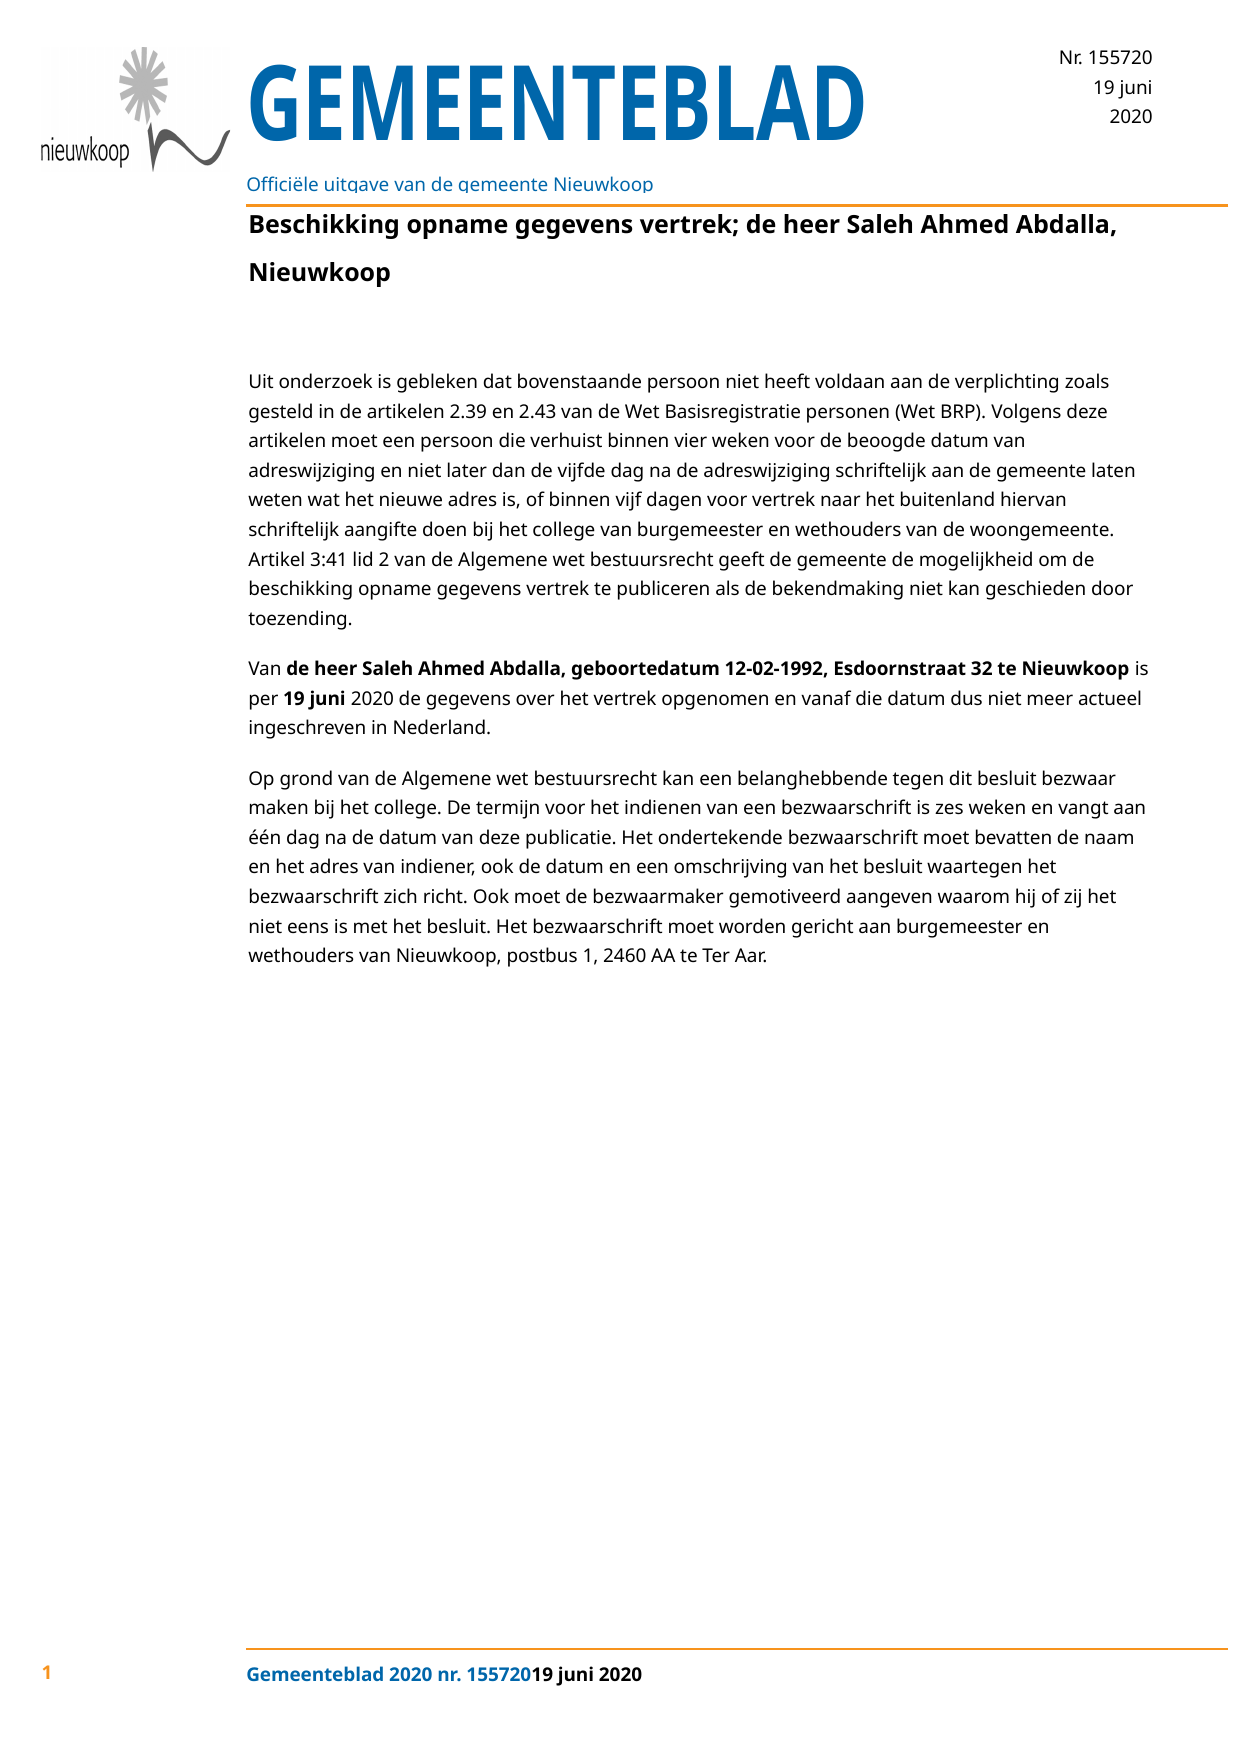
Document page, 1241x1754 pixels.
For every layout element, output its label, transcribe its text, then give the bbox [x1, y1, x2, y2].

text Uit onderzoek is gebleken dat bovenstaande persoon niet heeft voldaan aan de verplichting zoals gesteld in de artikelen 2.39 en 2.43 van de Wet Basisregistratie personen (Wet BRP). Volgens deze artikelen moet een persoon die verhuist binnen vier weken voor de beoogde datum van adreswijziging en niet later dan de vijfde dag na de adreswijziging schriftelijk aan de gemeente laten weten wat het nieuwe adres is, of binnen vijf dagen voor vertrek naar het buitenland hiervan schriftelijk aangifte doen bij het college van burgemeester en wethouders van de woongemeente. Artikel 3:41 lid 2 van de Algemene wet bestuursrecht geeft de gemeente de mogelijkheid om de beschikking opname gegevens vertrek te publiceren als de bekendmaking niet kan geschieden door toezending. [248, 368, 1152, 631]
text Beschikking opname gegevens vertrek; de heer Saleh Ahmed Abdalla, Nieuwkoop [248, 207, 1152, 288]
text Op grond van de Algemene wet bestuursrecht kan een belanghebbende tegen dit besluit bezwaar maken bij het college. De termijn voor het indienen van een bezwaarschrift is zes weken en vangt aan één dag na de datum van deze publicatie. Het ondertekende bezwaarschrift moet bevatten de naam en het adres van indiener, ook de datum en een omschrijving van het besluit waartegen het bezwaarschrift zich richt. Ook moet de bezwaarmaker gemotiveerd aangeven waarom hij of zij het niet eens is met het besluit. Het bezwaarschrift moet worden gericht aan burgemeester en wethouders van Nieuwkoop, postbus 1, 2460 AA te Ter Aar. [248, 765, 1152, 968]
picture [41, 47, 231, 172]
text Van de heer Saleh Ahmed Abdalla, geboortedatum 12-02-1992, Esdoornstraat 32 te Nieuwkoop is per 19 juni 2020 de gegevens over het vertrek opgenomen en vanaf die datum dus niet meer actueel ingeschreven in Nederland. [248, 655, 1152, 740]
